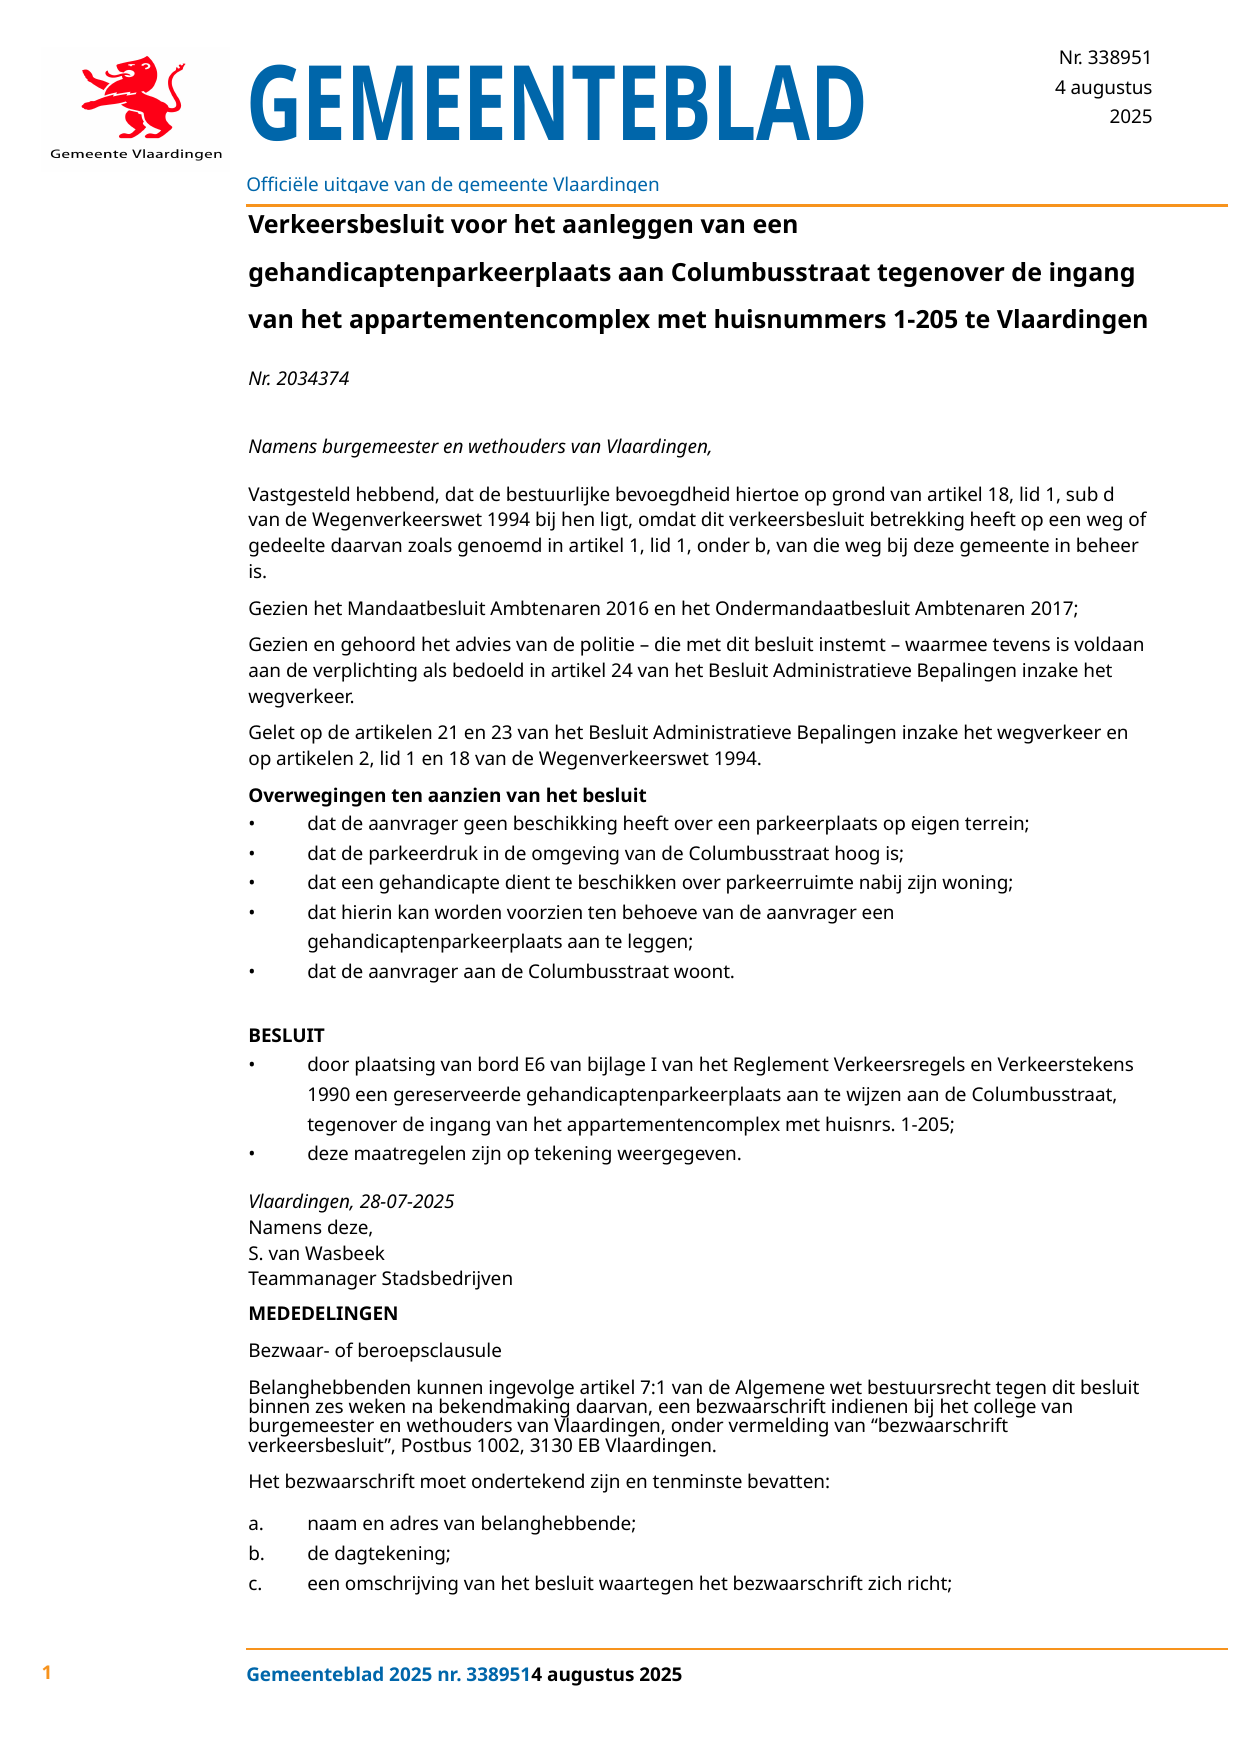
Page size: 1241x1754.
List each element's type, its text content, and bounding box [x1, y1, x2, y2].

list dat de parkeerdruk in de omgeving van de Columbusstraat hoog is; [248, 840, 1152, 866]
list dat hierin kan worden voorzien ten behoeve van de aanvrager een gehandicaptenparkeerplaats aan te leggen; [248, 899, 1152, 954]
list dat een gehandicapte dient te beschikken over parkeerruimte nabij zijn woning; [248, 869, 1152, 895]
text Gelet op de artikelen 21 en 23 van het Besluit Administratieve Bepalingen inzake het wegverkeer en op artikelen 2, lid 1 en 18 van de Wegenverkeerswet 1994. [248, 719, 1152, 771]
text Gezien en gehoord het advies van de politie – die met dit besluit instemt – waarmee tevens is voldaan aan de verplichting als bedoeld in artikel 24 van het Besluit Administratieve Bepalingen inzake het wegverkeer. [248, 631, 1152, 708]
text Bezwaar- of beroepsclausule [248, 1342, 1152, 1361]
list een omschrijving van het besluit waartegen het bezwaarschrift zich richt; [248, 1570, 1152, 1595]
text Namens deze, [248, 1214, 1152, 1240]
text Het bezwaarschrift moet ondertekend zijn en tenminste bevatten: [248, 1473, 1152, 1493]
list dat de aanvrager aan de Columbusstraat woont. [248, 958, 1152, 984]
text Vlaardingen, 28-07-2025 [248, 1188, 1152, 1214]
text MEDEDELINGEN [248, 1305, 1152, 1324]
text Verkeersbesluit voor het aanleggen van een gehandicaptenparkeerplaats aan Columbusstraat tegenover de ingang van het appartementencomplex met huisnummers 1-205 te Vlaardingen [248, 207, 1152, 336]
list de dagtekening; [248, 1540, 1152, 1566]
text Teammanager Stadsbedrijven [248, 1265, 1152, 1291]
list naam en adres van belanghebbende; [248, 1511, 1152, 1536]
list dat de aanvrager geen beschikking heeft over een parkeerplaats op eigen terrein; [248, 810, 1152, 836]
text Gezien het Mandaatbesluit Ambtenaren 2016 en het Ondermandaatbesluit Ambtenaren 2017; [248, 595, 1152, 620]
text Overwegingen ten aanzien van het besluit [248, 782, 1152, 808]
text S. van Wasbeek [248, 1240, 1152, 1265]
text Vastgesteld hebbend, dat de bestuurlijke bevoegdheid hiertoe op grond van artikel 18, lid 1, sub d van de Wegenverkeerswet 1994 bij hen ligt, omdat dit verkeersbesluit betrekking heeft op een weg of gedeelte daarvan zoals genoemd in artikel 1, lid 1, onder b, van die weg bij deze gemeente in beheer is. [248, 481, 1152, 584]
picture [41, 47, 231, 172]
text Namens burgemeester en wethouders van Vlaardingen, [248, 433, 1152, 459]
list door plaatsing van bord E6 van bijlage I van het Reglement Verkeersregels en Verkeerstekens 1990 een gereserveerde gehandicaptenparkeerplaats aan te wijzen aan de Columbusstraat, tegenover de ingang van het appartementencomplex met huisnrs. 1-205; [248, 1052, 1152, 1137]
list deze maatregelen zijn op tekening weergegeven. [248, 1140, 1152, 1166]
text BESLUIT [248, 1022, 1152, 1048]
text Nr. 2034374 [248, 366, 1152, 391]
text Belanghebbenden kunnen ingevolge artikel 7:1 van de Algemene wet bestuursrecht tegen dit besluit binnen zes weken na bekendmaking daarvan, een bezwaarschrift indienen bij het college van burgemeester en wethouders van Vlaardingen, onder vermelding van “bezwaarschrift verkeersbesluit”, Postbus 1002, 3130 EB Vlaardingen. [248, 1379, 1152, 1456]
